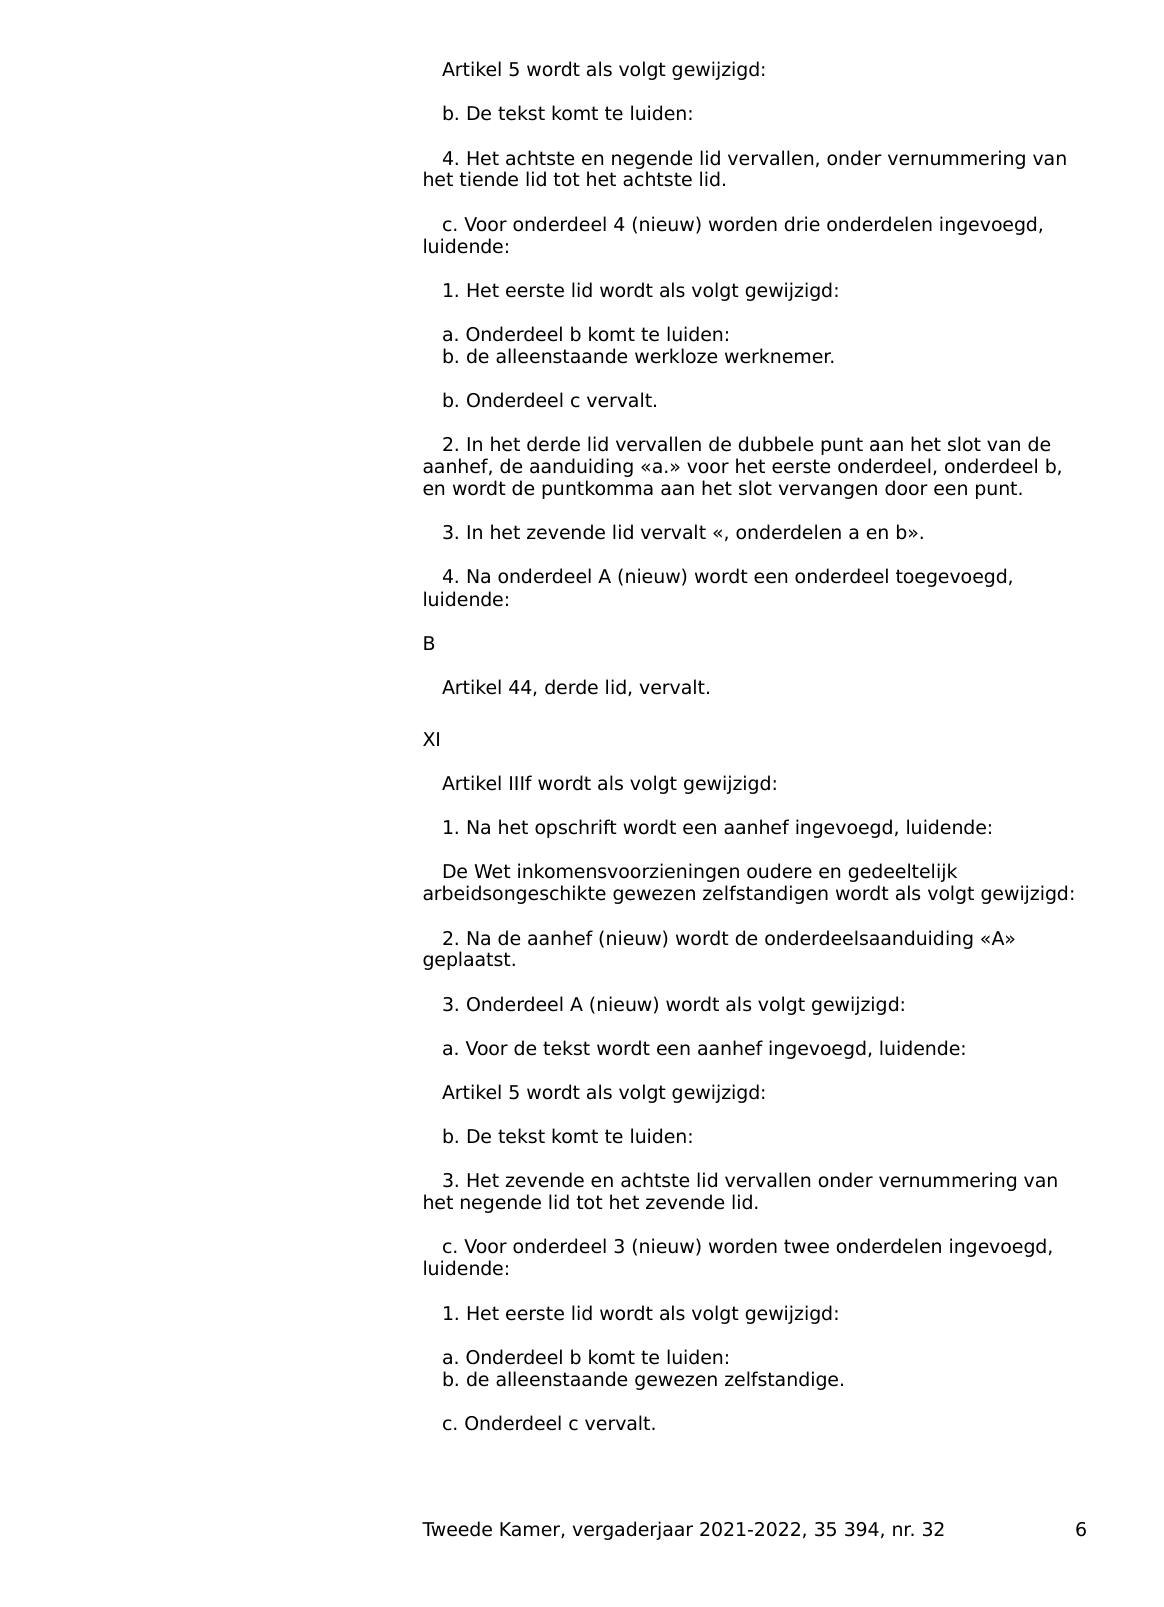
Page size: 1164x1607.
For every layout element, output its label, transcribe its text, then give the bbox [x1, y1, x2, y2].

text b. Onderdeel c vervalt. [422, 390, 1087, 412]
text a. Onderdeel b komt te luiden: [422, 324, 1087, 346]
text 1. Het eerste lid wordt als volgt gewijzigd: [422, 1302, 1087, 1324]
subtitle XI [422, 729, 1087, 751]
text a. Onderdeel b komt te luiden: [422, 1347, 1087, 1369]
text a. Voor de tekst wordt een aanhef ingevoegd, luidende: [422, 1038, 1087, 1060]
text 4. Het achtste en negende lid vervallen, onder vernummering van het tiende lid tot het achtste lid. [422, 147, 1087, 191]
text Artikel 44, derde lid, vervalt. [422, 677, 1087, 699]
text Artikel 5 wordt als volgt gewijzigd: [422, 59, 1087, 81]
text c. Onderdeel c vervalt. [422, 1413, 1087, 1435]
text b. De tekst komt te luiden: [422, 1126, 1087, 1148]
text 2. Na de aanhef (nieuw) wordt de onderdeelsaanduiding «A» geplaatst. [422, 927, 1087, 971]
text b. de alleenstaande werkloze werknemer. [422, 346, 1087, 368]
text 1. Na het opschrift wordt een aanhef ingevoegd, luidende: [422, 817, 1087, 839]
text Artikel 5 wordt als volgt gewijzigd: [422, 1082, 1087, 1104]
text De Wet inkomensvoorzieningen oudere en gedeeltelijk arbeidsongeschikte gewezen zelfstandigen wordt als volgt gewijzigd: [422, 861, 1087, 905]
text 3. Het zevende en achtste lid vervallen onder vernummering van het negende lid tot het zevende lid. [422, 1170, 1087, 1214]
text 4. Na onderdeel A (nieuw) wordt een onderdeel toegevoegd, luidende: [422, 566, 1087, 610]
text c. Voor onderdeel 3 (nieuw) worden twee onderdelen ingevoegd, luidende: [422, 1236, 1087, 1280]
text 2. In het derde lid vervallen de dubbele punt aan het slot van de aanhef, de aanduiding «a.» voor het eerste onderdeel, onderdeel b, en wordt de puntkomma aan het slot vervangen door een punt. [422, 434, 1087, 500]
text c. Voor onderdeel 4 (nieuw) worden drie onderdelen ingevoegd, luidende: [422, 213, 1087, 257]
text b. De tekst komt te luiden: [422, 103, 1087, 125]
text Artikel IIIf wordt als volgt gewijzigd: [422, 773, 1087, 795]
text 3. Onderdeel A (nieuw) wordt als volgt gewijzigd: [422, 993, 1087, 1016]
text 3. In het zevende lid vervalt «, onderdelen a en b». [422, 522, 1087, 544]
text B [422, 633, 1087, 654]
text b. de alleenstaande gewezen zelfstandige. [422, 1369, 1087, 1391]
text 1. Het eerste lid wordt als volgt gewijzigd: [422, 280, 1087, 302]
